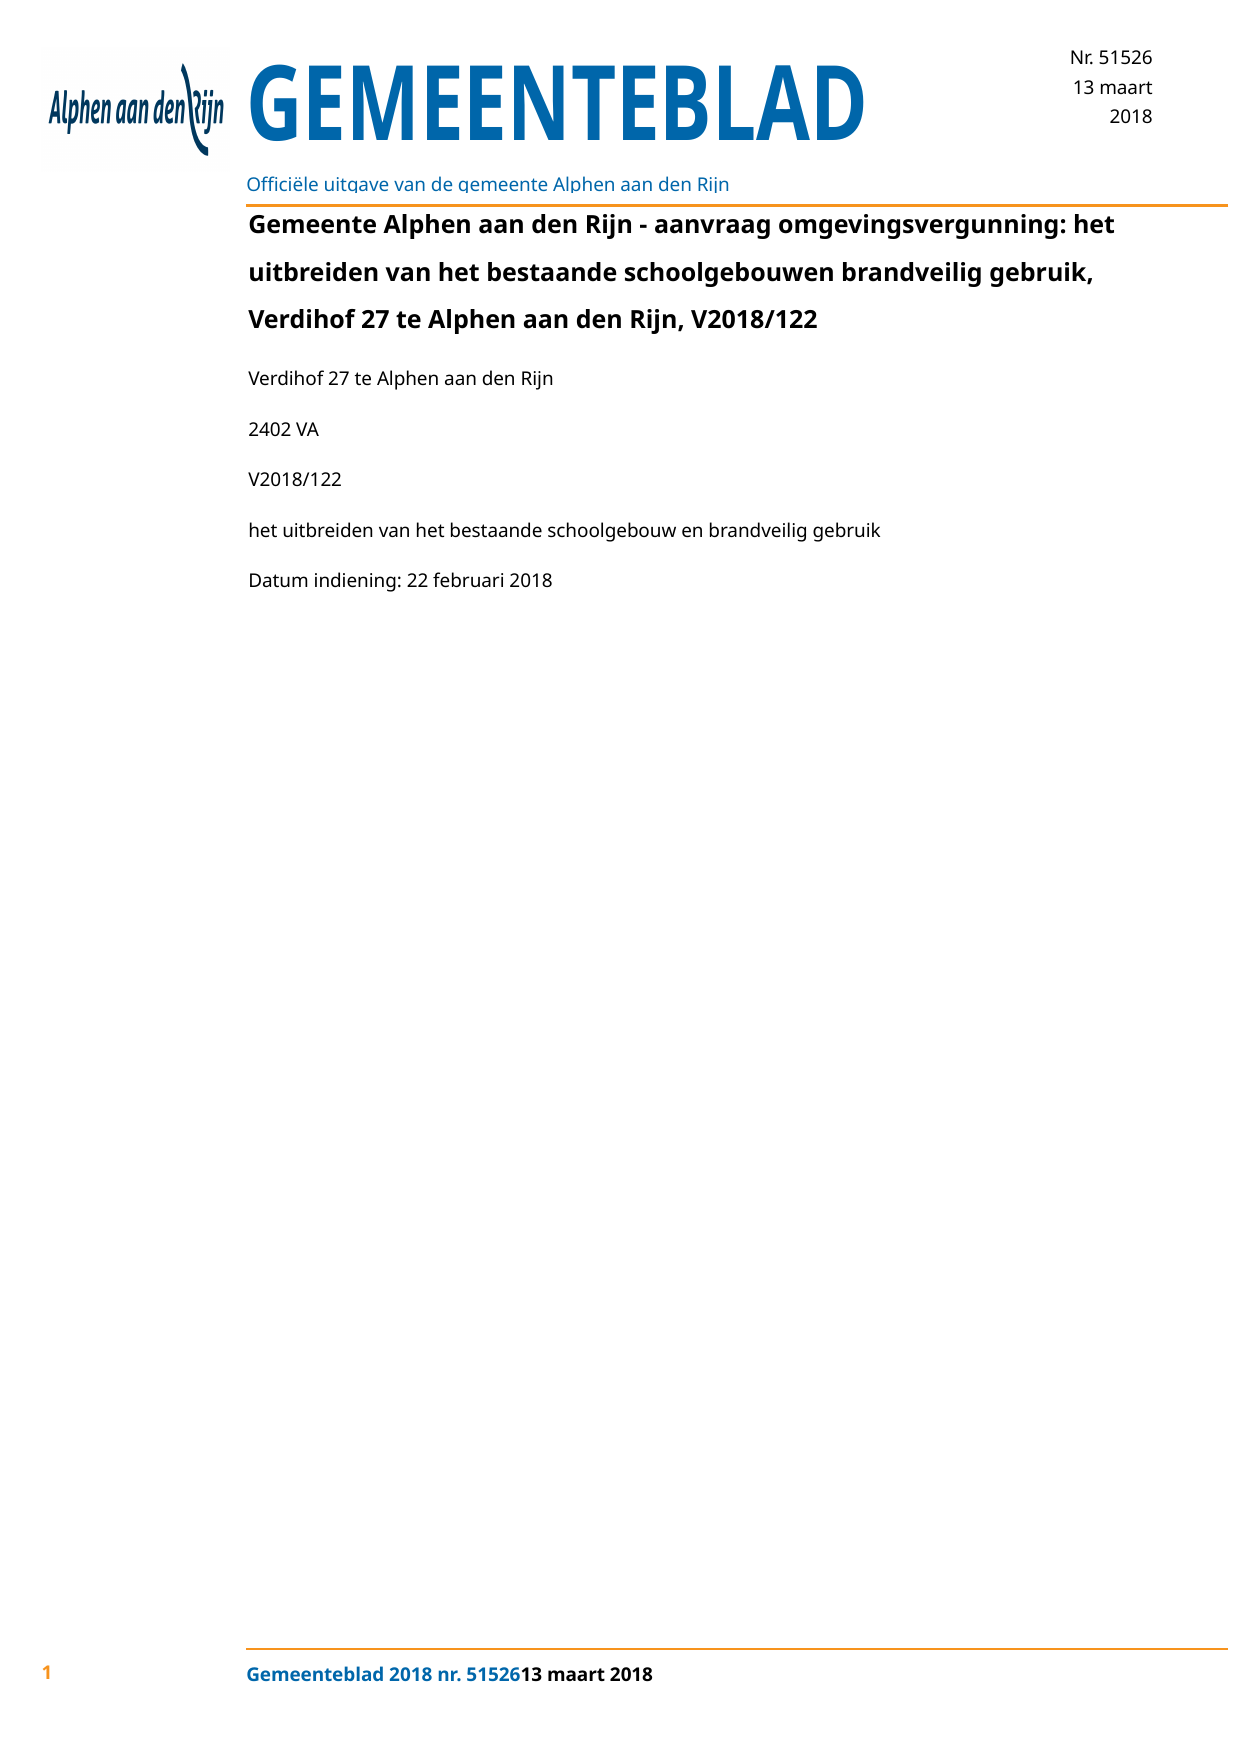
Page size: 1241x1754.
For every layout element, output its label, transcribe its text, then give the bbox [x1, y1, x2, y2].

text Verdihof 27 te Alphen aan den Rijn [248, 366, 1152, 391]
text V2018/122 [248, 466, 1152, 492]
text 2402 VA [248, 416, 1152, 442]
text het uitbreiden van het bestaande schoolgebouw en brandveilig gebruik [248, 517, 1152, 542]
text Gemeente Alphen aan den Rijn - aanvraag omgevingsvergunning: het uitbreiden van het bestaande schoolgebouwen brandveilig gebruik, Verdihof 27 te Alphen aan den Rijn, V2018/122 [248, 207, 1152, 336]
picture [41, 47, 231, 172]
text Datum indiening: 22 februari 2018 [248, 567, 1152, 593]
